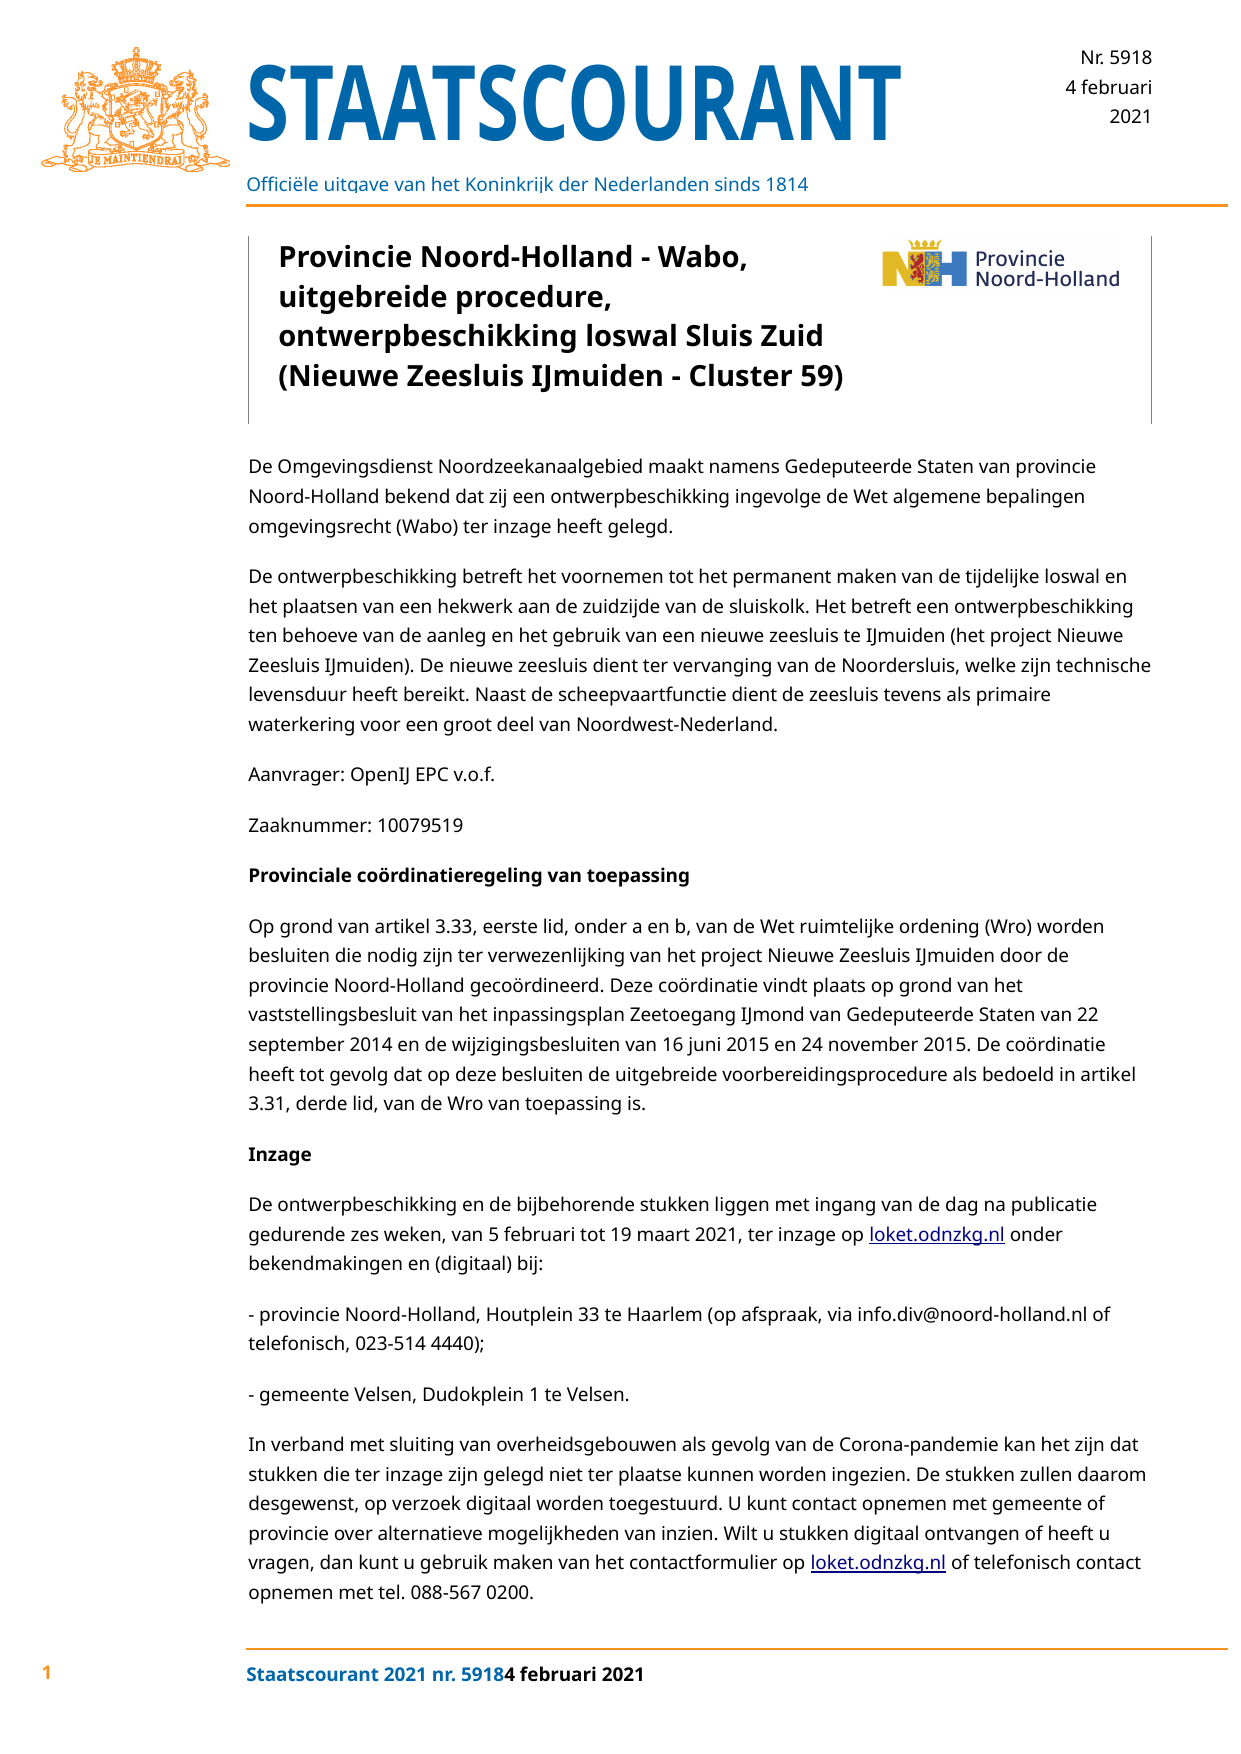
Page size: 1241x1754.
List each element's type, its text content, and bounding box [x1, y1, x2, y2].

text Inzage [248, 1141, 1152, 1166]
picture [882, 236, 1119, 291]
table_header Provincie Noord-Holland - Wabo, uitgebreide procedure, ontwerpbeschikking loswal Sluis Zuid (Nieuwe Zeesluis IJmuiden - Cluster 59) [249, 236, 850, 424]
text Zaaknummer: 10079519 [248, 812, 1152, 838]
text - provincie Noord-Holland, Houtplein 33 te Haarlem (op afspraak, via info.div@noord-holland.nl of telefonisch, 023-514 4440); [248, 1301, 1152, 1356]
text In verband met sluiting van overheidsgebouwen als gevolg van de Corona-pandemie kan het zijn dat stukken die ter inzage zijn gelegd niet ter plaatse kunnen worden ingezien. De stukken zullen daarom desgewenst, op verzoek digitaal worden toegestuurd. U kunt contact opnemen met gemeente of provincie over alternatieve mogelijkheden van inzien. Wilt u stukken digitaal ontvangen of heeft u vragen, dan kunt u gebruik maken van het contactformulier op loket.odnzkg.nl of telefonisch contact opnemen met tel. 088-567 0200. [248, 1431, 1152, 1605]
text Aanvrager: OpenIJ EPC v.o.f. [248, 762, 1152, 787]
text De Omgevingsdienst Noordzeekanaalgebied maakt namens Gedeputeerde Staten van provincie Noord-Holland bekend dat zij een ontwerpbeschikking ingevolge de Wet algemene bepalingen omgevingsrecht (Wabo) ter inzage heeft gelegd. [248, 454, 1152, 538]
text Provinciale coördinatieregeling van toepassing [248, 862, 1152, 888]
table_header [850, 236, 1151, 424]
picture [41, 47, 231, 172]
text De ontwerpbeschikking betreft het voornemen tot het permanent maken van de tijdelijke loswal en het plaatsen van een hekwerk aan de zuidzijde van de sluiskolk. Het betreft een ontwerpbeschikking ten behoeve van de aanleg en het gebruik van een nieuwe zeesluis te IJmuiden (het project Nieuwe Zeesluis IJmuiden). De nieuwe zeesluis dient ter vervanging van de Noordersluis, welke zijn technische levensduur heeft bereikt. Naast de scheepvaartfunctie dient de zeesluis tevens als primaire waterkering voor een groot deel van Noordwest-Nederland. [248, 563, 1152, 737]
text De ontwerpbeschikking en de bijbehorende stukken liggen met ingang van de dag na publicatie gedurende zes weken, van 5 februari tot 19 maart 2021, ter inzage op loket.odnzkg.nl onder bekendmakingen en (digitaal) bij: [248, 1191, 1152, 1276]
text Op grond van artikel 3.33, eerste lid, onder a en b, van de Wet ruimtelijke ordening (Wro) worden besluiten die nodig zijn ter verwezenlijking van het project Nieuwe Zeesluis IJmuiden door de provincie Noord-Holland gecoördineerd. Deze coördinatie vindt plaats op grond van het vaststellingsbesluit van het inpassingsplan Zeetoegang IJmond van Gedeputeerde Staten van 22 september 2014 en de wijzigingsbesluiten van 16 juni 2015 en 24 november 2015. De coördinatie heeft tot gevolg dat op deze besluiten de uitgebreide voorbereidingsprocedure als bedoeld in artikel 3.31, derde lid, van de Wro van toepassing is. [248, 913, 1152, 1116]
text - gemeente Velsen, Dudokplein 1 te Velsen. [248, 1381, 1152, 1406]
